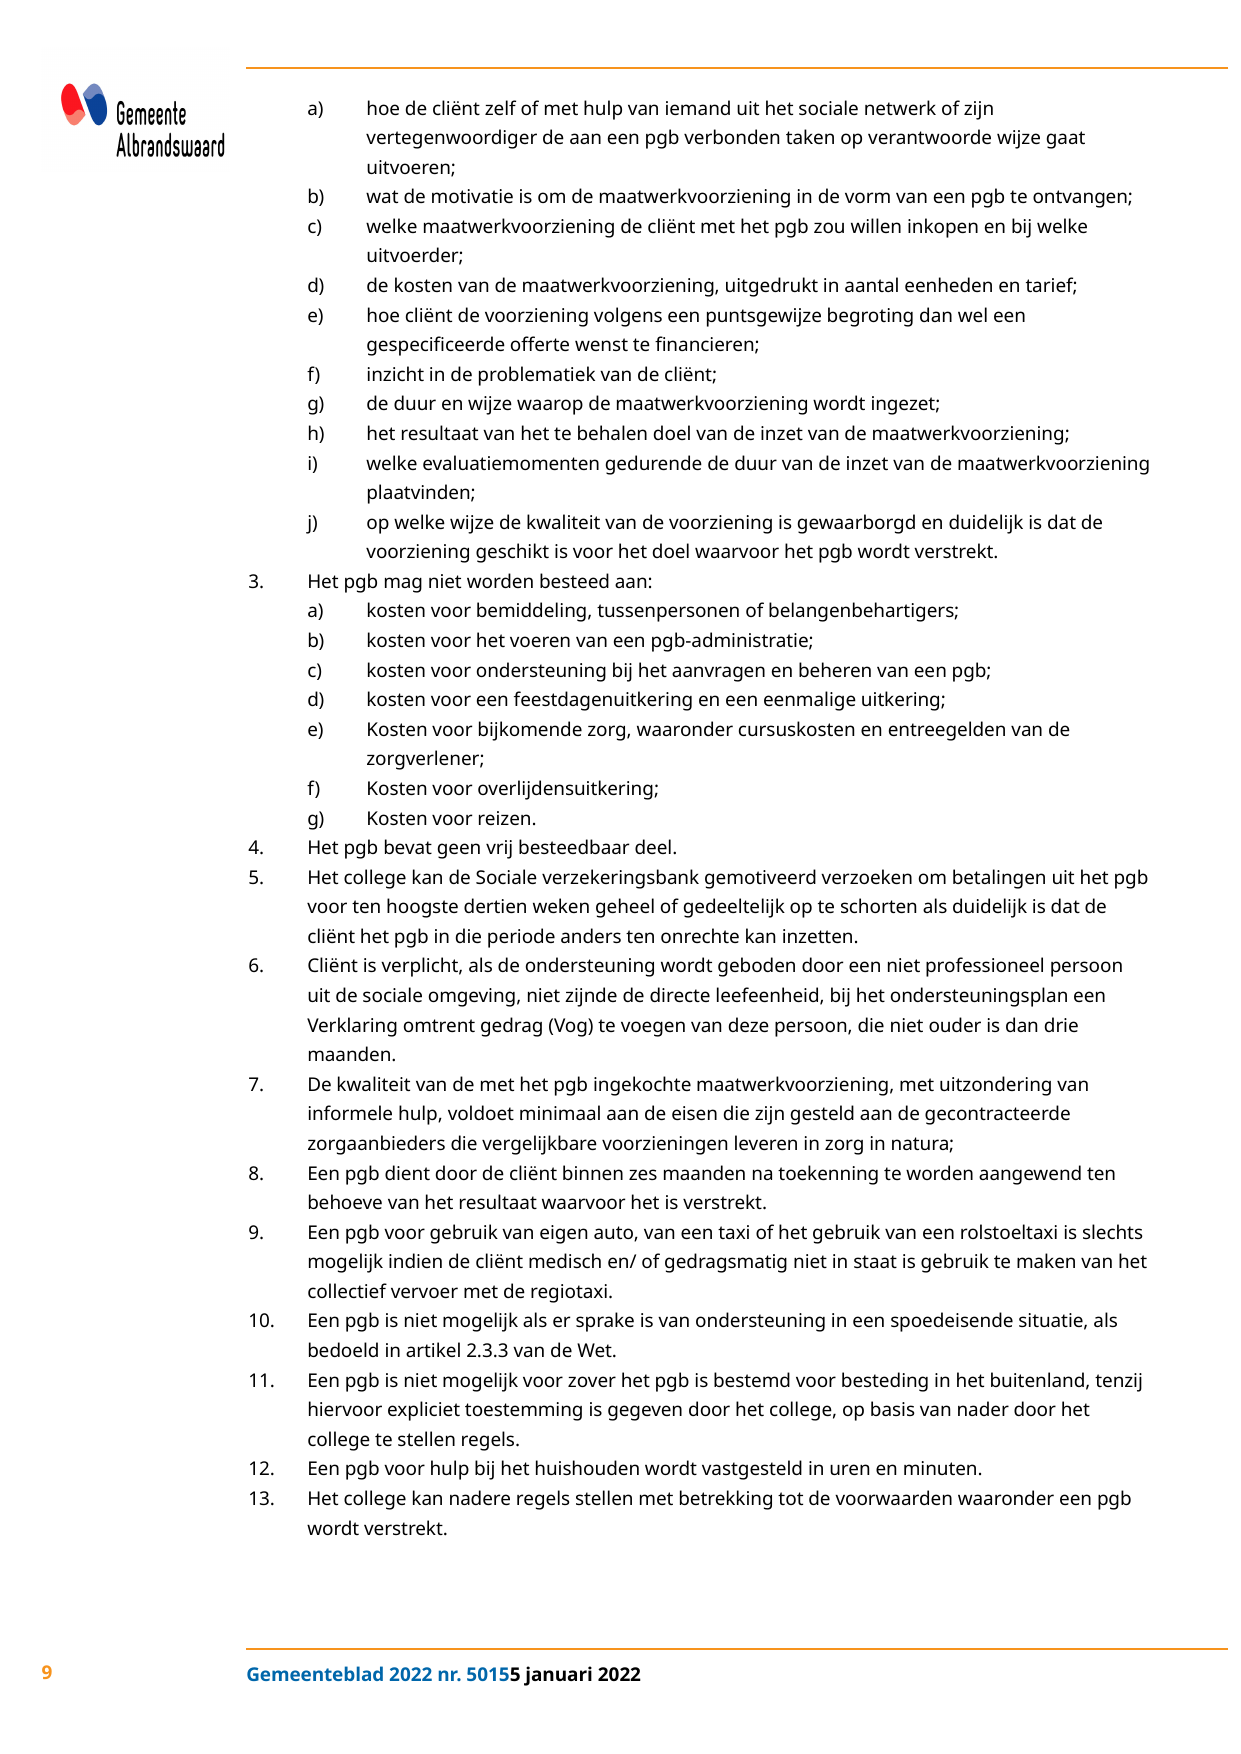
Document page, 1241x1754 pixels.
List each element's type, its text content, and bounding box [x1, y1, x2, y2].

picture [41, 47, 231, 172]
list De kwaliteit van de met het pgb ingekochte maatwerkvoorziening, met uitzondering van informele hulp, voldoet minimaal aan de eisen die zijn gesteld aan de gecontracteerde zorgaanbieders die vergelijkbare voorzieningen leveren in zorg in natura; [248, 1071, 1152, 1156]
list Het college kan de Sociale verzekeringsbank gemotiveerd verzoeken om betalingen uit het pgb voor ten hoogste dertien weken geheel of gedeeltelijk op te schorten als duidelijk is dat de cliënt het pgb in die periode anders ten onrechte kan inzetten. [248, 864, 1152, 949]
list kosten voor ondersteuning bij het aanvragen en beheren van een pgb; [307, 657, 1152, 683]
list hoe cliënt de voorziening volgens een puntsgewijze begroting dan wel een gespecificeerde offerte wenst te financieren; [307, 302, 1152, 357]
list welke maatwerkvoorziening de cliënt met het pgb zou willen inkopen en bij welke uitvoerder; [307, 213, 1152, 268]
list inzicht in de problematiek van de cliënt; [307, 361, 1152, 387]
list Een pgb dient door de cliënt binnen zes maanden na toekenning te worden aangewend ten behoeve van het resultaat waarvoor het is verstrekt. [248, 1160, 1152, 1215]
list wat de motivatie is om de maatwerkvoorziening in de vorm van een pgb te ontvangen; [307, 183, 1152, 209]
list Het pgb mag niet worden besteed aan: [248, 568, 1152, 594]
list Het college kan nadere regels stellen met betrekking tot de voorwaarden waaronder een pgb wordt verstrekt. [248, 1485, 1152, 1541]
list kosten voor een feestdagenuitkering en een eenmalige uitkering; [307, 686, 1152, 712]
list de duur en wijze waarop de maatwerkvoorziening wordt ingezet; [307, 391, 1152, 416]
list de kosten van de maatwerkvoorziening, uitgedrukt in aantal eenheden en tarief; [307, 272, 1152, 298]
list kosten voor het voeren van een pgb-administratie; [307, 627, 1152, 653]
list Een pgb is niet mogelijk voor zover het pgb is bestemd voor besteding in het buitenland, tenzij hiervoor expliciet toestemming is gegeven door het college, op basis van nader door het college te stellen regels. [248, 1367, 1152, 1452]
list Kosten voor overlijdensuitkering; [307, 775, 1152, 801]
list kosten voor bemiddeling, tussenpersonen of belangenbehartigers; [307, 598, 1152, 623]
list Een pgb voor hulp bij het huishouden wordt vastgesteld in uren en minuten. [248, 1456, 1152, 1481]
list Een pgb is niet mogelijk als er sprake is van ondersteuning in een spoedeisende situatie, als bedoeld in artikel 2.3.3 van de Wet. [248, 1308, 1152, 1363]
list Cliënt is verplicht, als de ondersteuning wordt geboden door een niet professioneel persoon uit de sociale omgeving, niet zijnde de directe leefeenheid, bij het ondersteuningsplan een Verklaring omtrent gedrag (Vog) te voegen van deze persoon, die niet ouder is dan drie maanden. [248, 953, 1152, 1067]
list op welke wijze de kwaliteit van de voorziening is gewaarborgd en duidelijk is dat de voorziening geschikt is voor het doel waarvoor het pgb wordt verstrekt. [307, 509, 1152, 564]
list het resultaat van het te behalen doel van de inzet van de maatwerkvoorziening; [307, 420, 1152, 446]
list hoe de cliënt zelf of met hulp van iemand uit het sociale netwerk of zijn vertegenwoordiger de aan een pgb verbonden taken op verantwoorde wijze gaat uitvoeren; [307, 95, 1152, 180]
list Het pgb bevat geen vrij besteedbaar deel. [248, 834, 1152, 860]
list Een pgb voor gebruik van eigen auto, van een taxi of het gebruik van een rolstoeltaxi is slechts mogelijk indien de cliënt medisch en/ of gedragsmatig niet in staat is gebruik te maken van het collectief vervoer met de regiotaxi. [248, 1219, 1152, 1304]
list welke evaluatiemomenten gedurende de duur van de inzet van de maatwerkvoorziening plaatvinden; [307, 450, 1152, 505]
list Kosten voor bijkomende zorg, waaronder cursuskosten en entreegelden van de zorgverlener; [307, 716, 1152, 771]
list Kosten voor reizen. [307, 805, 1152, 831]
